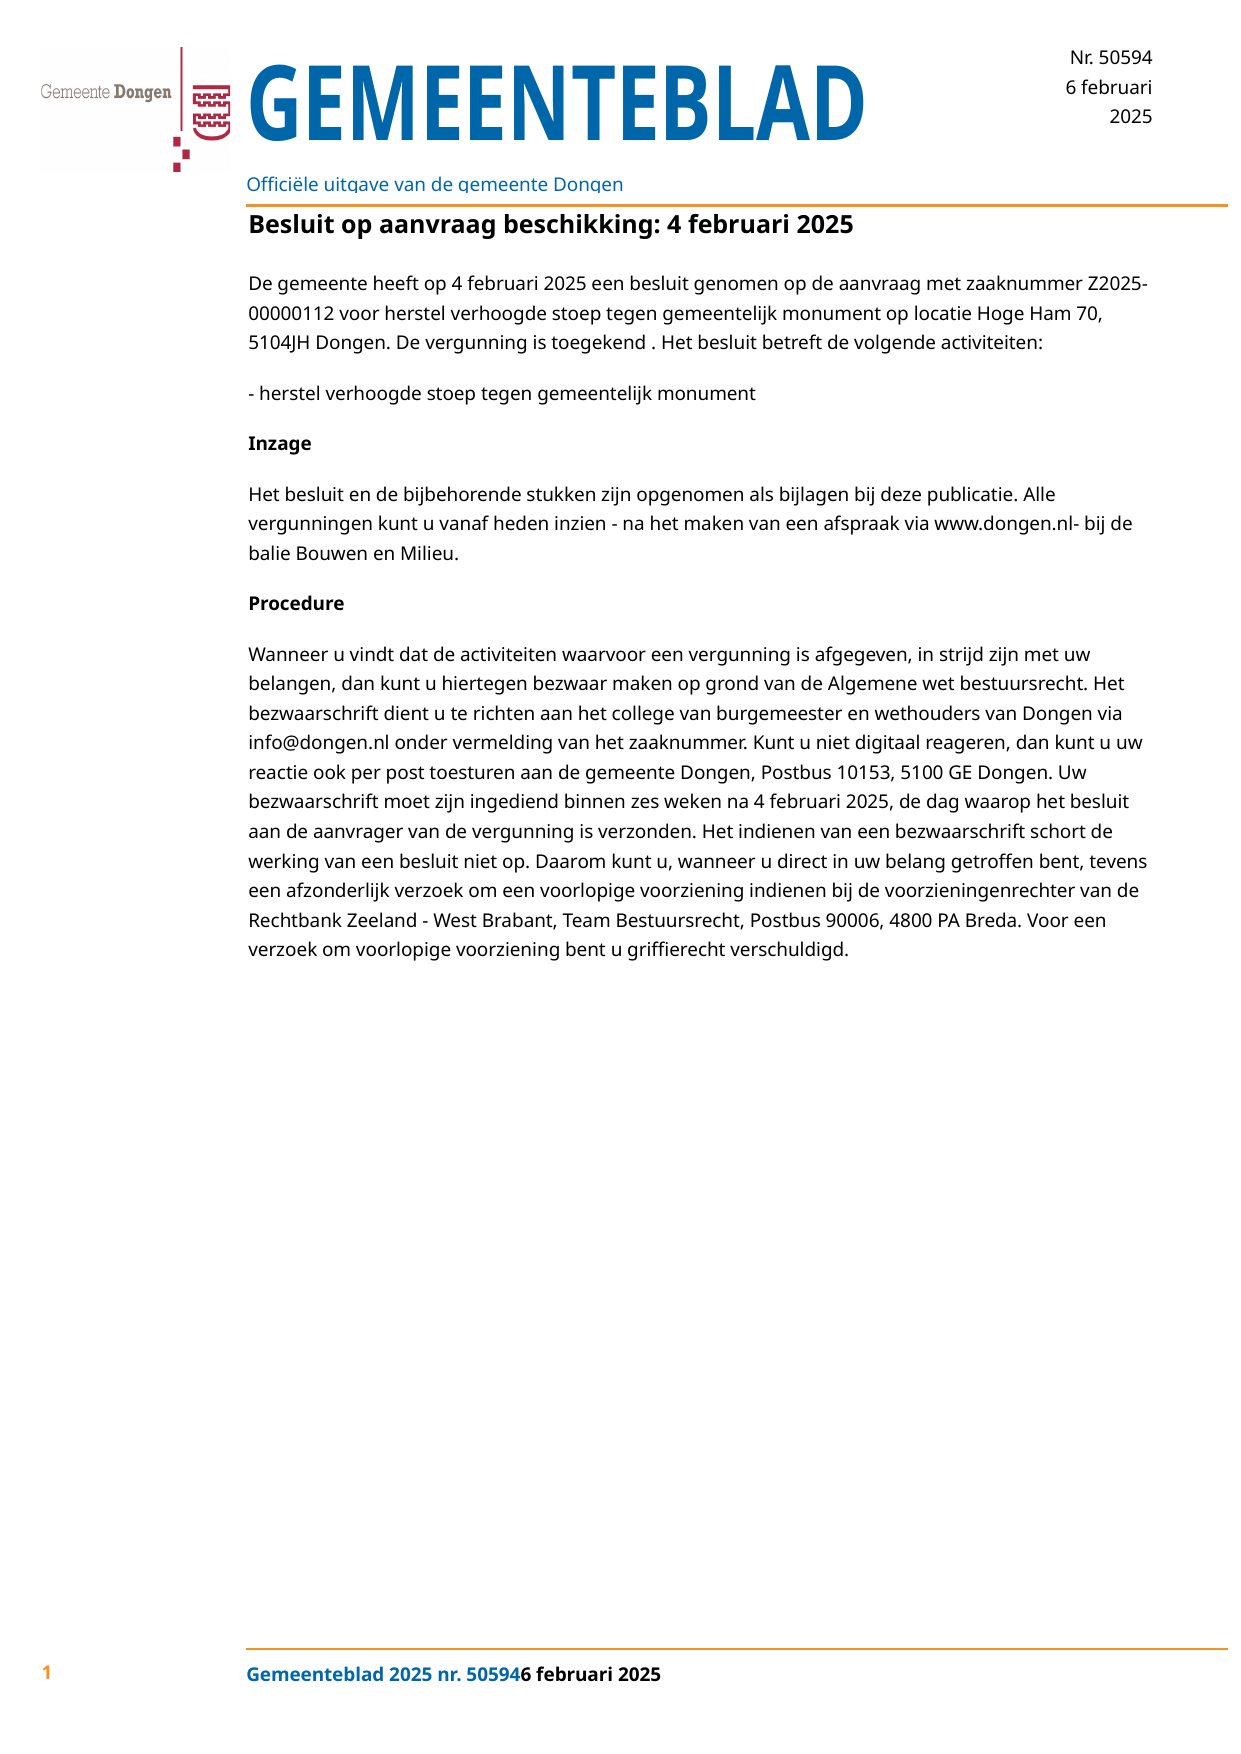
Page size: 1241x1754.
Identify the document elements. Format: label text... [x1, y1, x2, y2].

text Besluit op aanvraag beschikking: 4 februari 2025 [248, 207, 1152, 241]
text Wanneer u vindt dat de activiteiten waarvoor een vergunning is afgegeven, in strijd zijn met uw belangen, dan kunt u hiertegen bezwaar maken op grond van de Algemene wet bestuursrecht. Het bezwaarschrift dient u te richten aan het college van burgemeester en wethouders van Dongen via info@dongen.nl onder vermelding van het zaaknummer. Kunt u niet digitaal reageren, dan kunt u uw reactie ook per post toesturen aan de gemeente Dongen, Postbus 10153, 5100 GE Dongen. Uw bezwaarschrift moet zijn ingediend binnen zes weken na 4 februari 2025, de dag waarop het besluit aan de aanvrager van de vergunning is verzonden. Het indienen van een bezwaarschrift schort de werking van een besluit niet op. Daarom kunt u, wanneer u direct in uw belang getroffen bent, tevens een afzonderlijk verzoek om een voorlopige voorziening indienen bij de voorzieningenrechter van de Rechtbank Zeeland - West Brabant, Team Bestuursrecht, Postbus 90006, 4800 PA Breda. Voor een verzoek om voorlopige voorziening bent u griffierecht verschuldigd. [248, 641, 1152, 962]
text Procedure [248, 590, 1152, 616]
text - herstel verhoogde stoep tegen gemeentelijk monument [248, 380, 1152, 406]
picture [41, 47, 231, 172]
text De gemeente heeft op 4 februari 2025 een besluit genomen op de aanvraag met zaaknummer Z2025-00000112 voor herstel verhoogde stoep tegen gemeentelijk monument op locatie Hoge Ham 70, 5104JH Dongen. De vergunning is toegekend . Het besluit betreft de volgende activiteiten: [248, 270, 1152, 355]
text Inzage [248, 430, 1152, 456]
text Het besluit en de bijbehorende stukken zijn opgenomen als bijlagen bij deze publicatie. Alle vergunningen kunt u vanaf heden inzien - na het maken van een afspraak via www.dongen.nl- bij de balie Bouwen en Milieu. [248, 481, 1152, 566]
